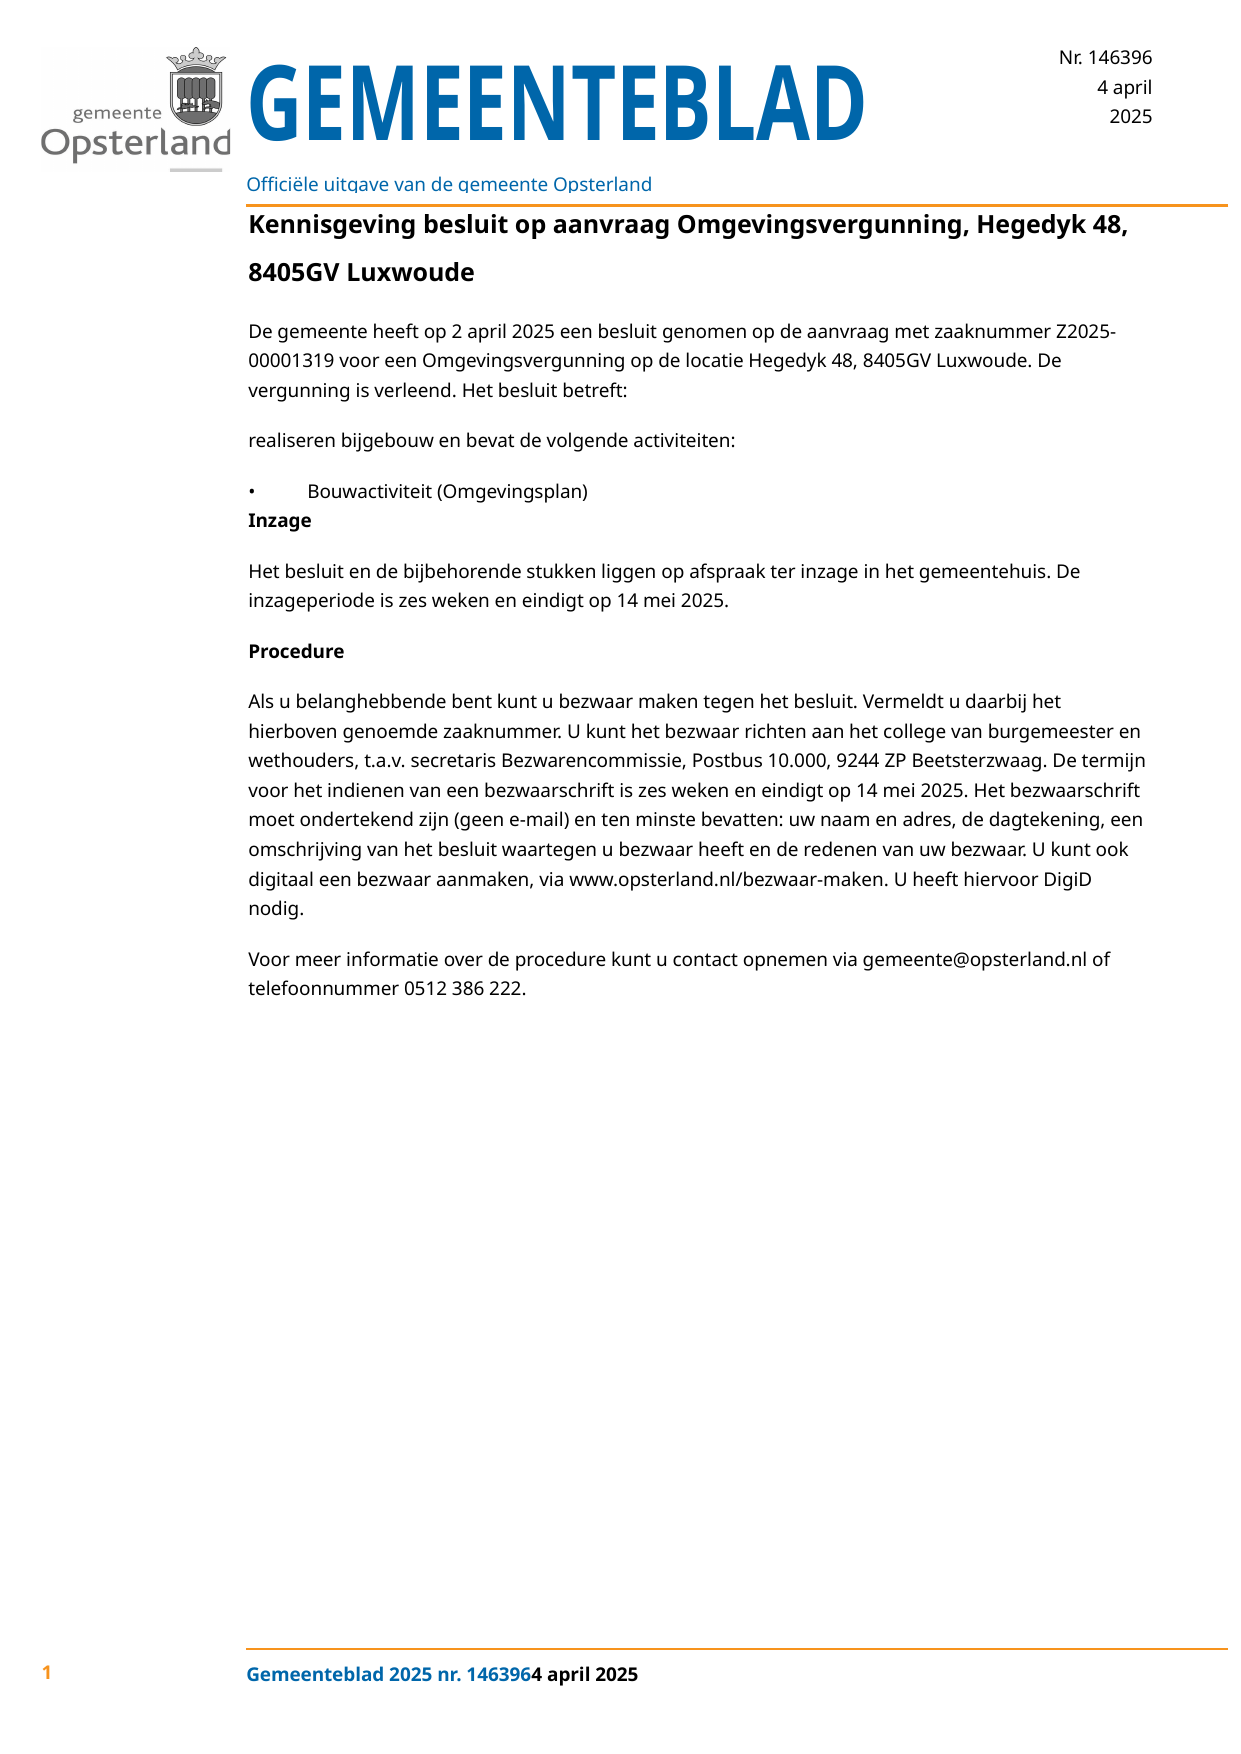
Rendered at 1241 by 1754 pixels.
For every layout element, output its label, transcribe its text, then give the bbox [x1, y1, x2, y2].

list Bouwactiviteit (Omgevingsplan) [248, 478, 1152, 504]
text Kennisgeving besluit op aanvraag Omgevingsvergunning, Hegedyk 48, 8405GV Luxwoude [248, 207, 1152, 288]
text Inzage [248, 507, 1152, 533]
text Het besluit en de bijbehorende stukken liggen op afspraak ter inzage in het gemeentehuis. De inzageperiode is zes weken en eindigt op 14 mei 2025. [248, 558, 1152, 613]
text Procedure [248, 638, 1152, 664]
text De gemeente heeft op 2 april 2025 een besluit genomen op de aanvraag met zaaknummer Z2025-00001319 voor een Omgevingsvergunning op de locatie Hegedyk 48, 8405GV Luxwoude. De vergunning is verleend. Het besluit betreft: [248, 318, 1152, 403]
text Als u belanghebbende bent kunt u bezwaar maken tegen het besluit. Vermeldt u daarbij het hierboven genoemde zaaknummer. U kunt het bezwaar richten aan het college van burgemeester en wethouders, t.a.v. secretaris Bezwarencommissie, Postbus 10.000, 9244 ZP Beetsterzwaag. De termijn voor het indienen van een bezwaarschrift is zes weken en eindigt op 14 mei 2025. Het bezwaarschrift moet ondertekend zijn (geen e-mail) en ten minste bevatten: uw naam en adres, de dagtekening, een omschrijving van het besluit waartegen u bezwaar heeft en de redenen van uw bezwaar. U kunt ook digitaal een bezwaar aanmaken, via www.opsterland.nl/bezwaar-maken. U heeft hiervoor DigiD nodig. [248, 688, 1152, 921]
text Voor meer informatie over de procedure kunt u contact opnemen via gemeente@opsterland.nl of telefoonnummer 0512 386 222. [248, 946, 1152, 1001]
text realiseren bijgebouw en bevat de volgende activiteiten: [248, 427, 1152, 453]
picture [41, 47, 231, 172]
